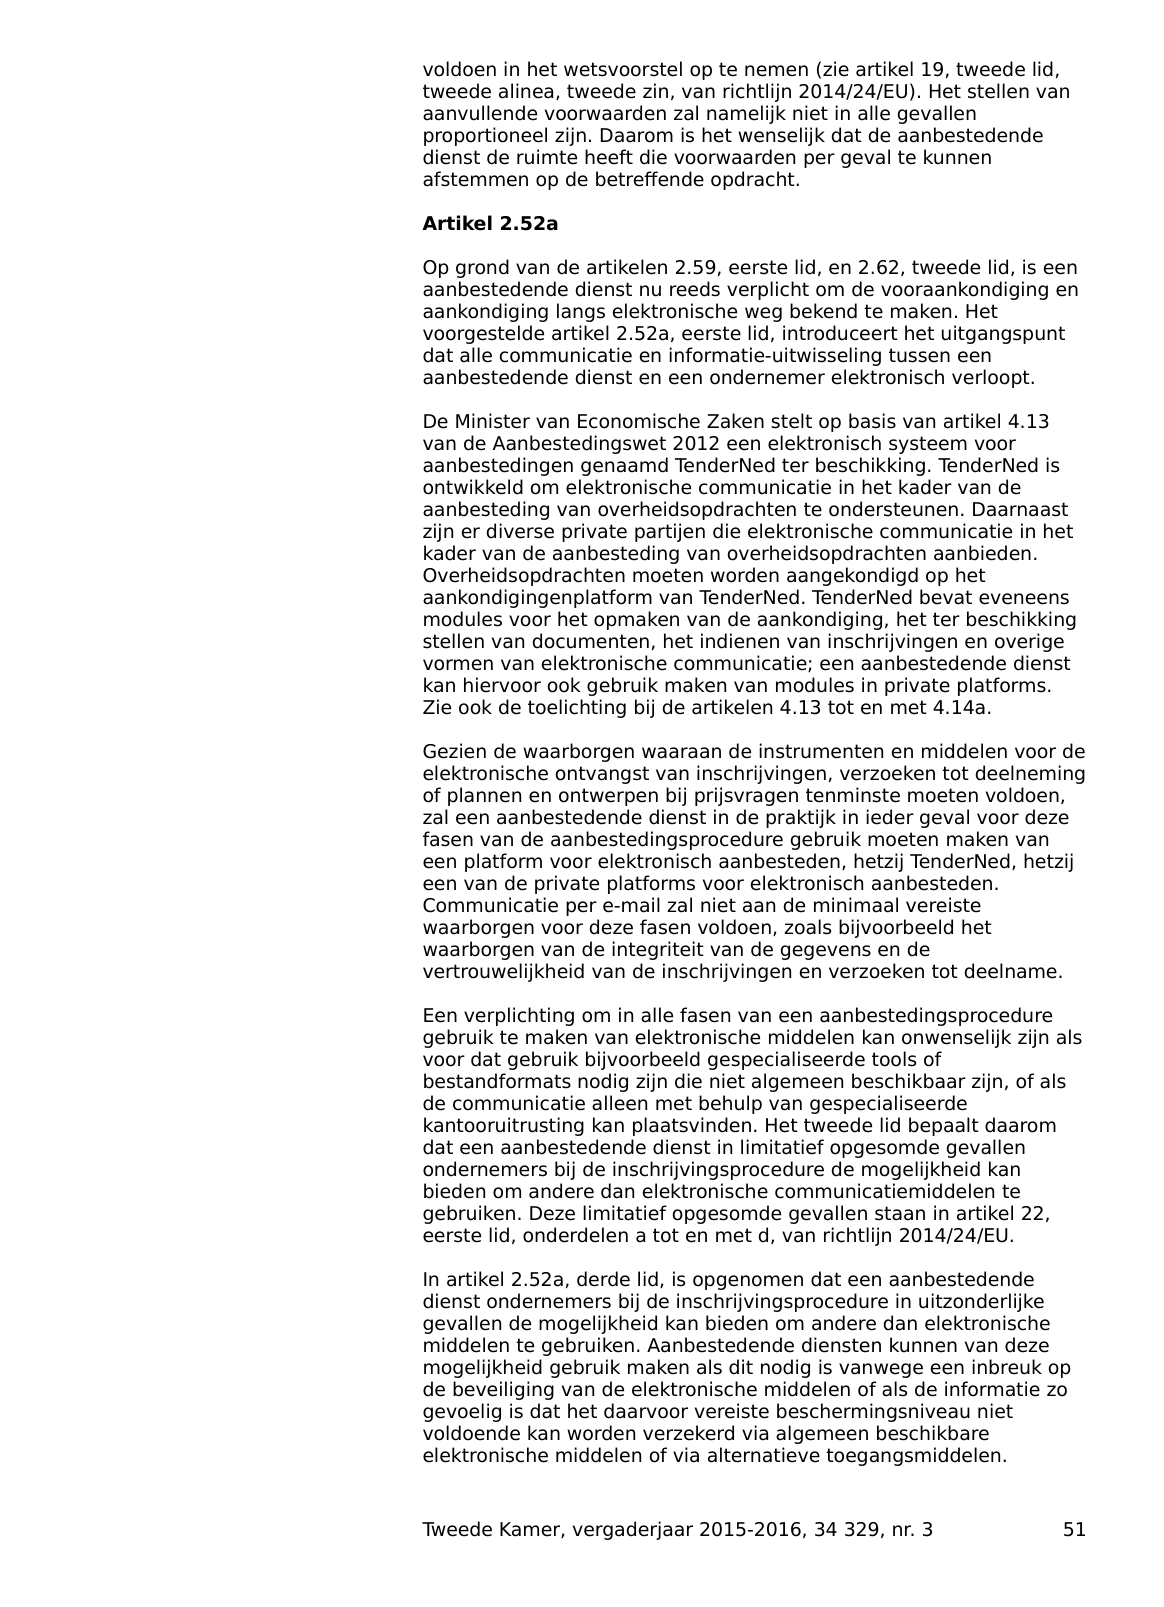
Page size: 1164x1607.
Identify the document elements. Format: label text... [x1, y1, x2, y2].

text Een verplichting om in alle fasen van een aanbestedingsprocedure gebruik te maken van elektronische middelen kan onwenselijk zijn als voor dat gebruik bijvoorbeeld gespecialiseerde tools of bestandformats nodig zijn die niet algemeen beschikbaar zijn, of als de communicatie alleen met behulp van gespecialiseerde kantooruitrusting kan plaatsvinden. Het tweede lid bepaalt daarom dat een aanbestedende dienst in limitatief opgesomde gevallen ondernemers bij de inschrijvingsprocedure de mogelijkheid kan bieden om andere dan elektronische communicatiemiddelen te gebruiken. Deze limitatief opgesomde gevallen staan in artikel 22, eerste lid, onderdelen a tot en met d, van richtlijn 2014/24/EU. [422, 1005, 1087, 1247]
text Gezien de waarborgen waaraan de instrumenten en middelen voor de elektronische ontvangst van inschrijvingen, verzoeken tot deelneming of plannen en ontwerpen bij prijsvragen tenminste moeten voldoen, zal een aanbestedende dienst in de praktijk in ieder geval voor deze fasen van de aanbestedingsprocedure gebruik moeten maken van een platform voor elektronisch aanbesteden, hetzij TenderNed, hetzij een van de private platforms voor elektronisch aanbesteden. Communicatie per e-mail zal niet aan de minimaal vereiste waarborgen voor deze fasen voldoen, zoals bijvoorbeeld het waarborgen van de integriteit van de gegevens en de vertrouwelijkheid van de inschrijvingen en verzoeken tot deelname. [422, 741, 1087, 983]
text De Minister van Economische Zaken stelt op basis van artikel 4.13 van de Aanbestedingswet 2012 een elektronisch systeem voor aanbestedingen genaamd TenderNed ter beschikking. TenderNed is ontwikkeld om elektronische communicatie in het kader van de aanbesteding van overheidsopdrachten te ondersteunen. Daarnaast zijn er diverse private partijen die elektronische communicatie in het kader van de aanbesteding van overheidsopdrachten aanbieden. Overheidsopdrachten moeten worden aangekondigd op het aankondigingenplatform van TenderNed. TenderNed bevat eveneens modules voor het opmaken van de aankondiging, het ter beschikking stellen van documenten, het indienen van inschrijvingen en overige vormen van elektronische communicatie; een aanbestedende dienst kan hiervoor ook gebruik maken van modules in private platforms. Zie ook de toelichting bij de artikelen 4.13 tot en met 4.14a. [422, 411, 1087, 719]
subtitle Artikel 2.52a [422, 213, 1087, 235]
text Op grond van de artikelen 2.59, eerste lid, en 2.62, tweede lid, is een aanbestedende dienst nu reeds verplicht om de vooraankondiging en aankondiging langs elektronische weg bekend te maken. Het voorgestelde artikel 2.52a, eerste lid, introduceert het uitgangspunt dat alle communicatie en informatie-uitwisseling tussen een aanbestedende dienst en een ondernemer elektronisch verloopt. [422, 257, 1087, 389]
text voldoen in het wetsvoorstel op te nemen (zie artikel 19, tweede lid, tweede alinea, tweede zin, van richtlijn 2014/24/EU). Het stellen van aanvullende voorwaarden zal namelijk niet in alle gevallen proportioneel zijn. Daarom is het wenselijk dat de aanbestedende dienst de ruimte heeft die voorwaarden per geval te kunnen afstemmen op de betreffende opdracht. [422, 59, 1087, 191]
text In artikel 2.52a, derde lid, is opgenomen dat een aanbestedende dienst ondernemers bij de inschrijvingsprocedure in uitzonderlijke gevallen de mogelijkheid kan bieden om andere dan elektronische middelen te gebruiken. Aanbestedende diensten kunnen van deze mogelijkheid gebruik maken als dit nodig is vanwege een inbreuk op de beveiliging van de elektronische middelen of als de informatie zo gevoelig is dat het daarvoor vereiste beschermingsniveau niet voldoende kan worden verzekerd via algemeen beschikbare elektronische middelen of via alternatieve toegangsmiddelen. [422, 1269, 1087, 1467]
